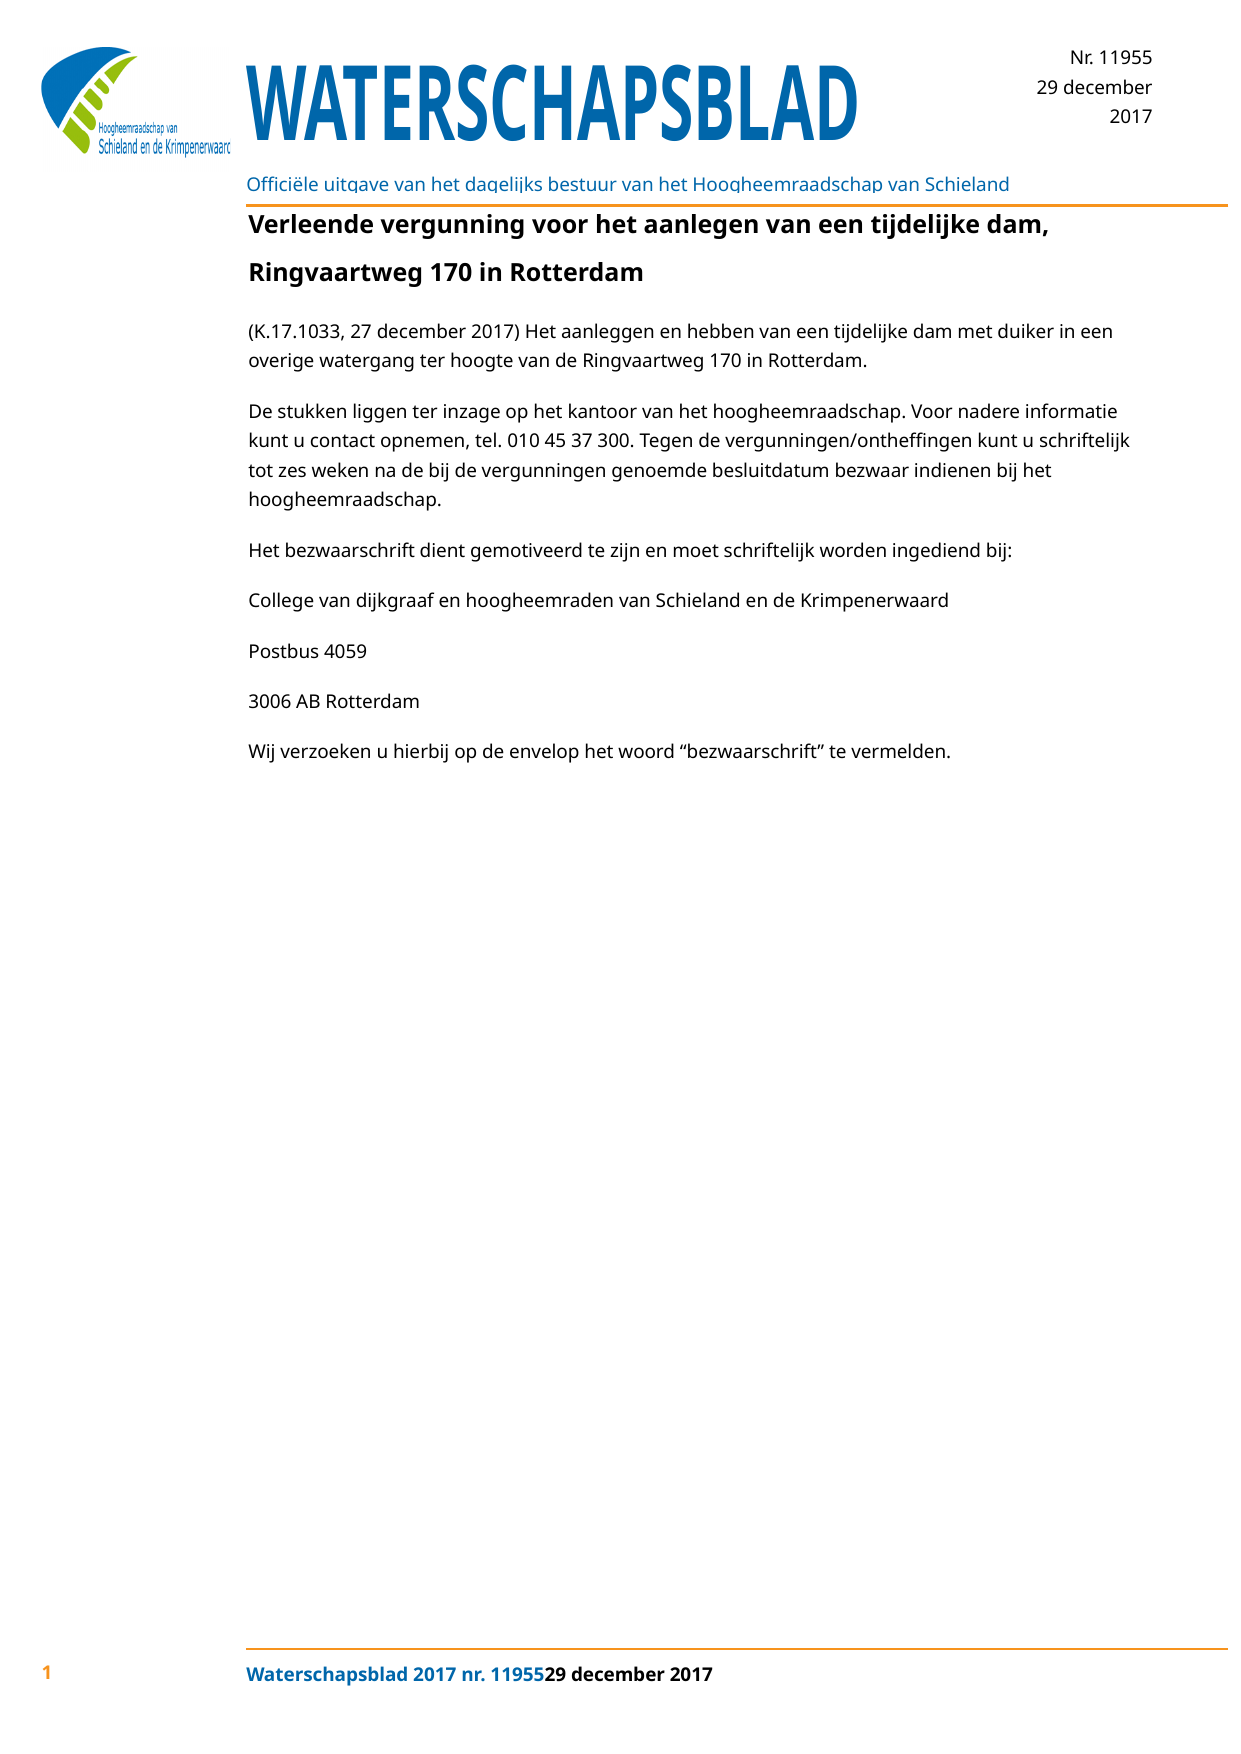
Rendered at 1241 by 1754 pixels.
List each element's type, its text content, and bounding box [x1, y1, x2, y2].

picture [41, 47, 231, 172]
text Postbus 4059 [248, 638, 1152, 664]
text Wij verzoeken u hierbij op de envelop het woord “bezwaarschrift” te vermelden. [248, 739, 1152, 764]
text College van dijkgraaf en hoogheemraden van Schieland en de Krimpenerwaard [248, 587, 1152, 613]
text (K.17.1033, 27 december 2017) Het aanleggen en hebben van een tijdelijke dam met duiker in een overige watergang ter hoogte van de Ringvaartweg 170 in Rotterdam. [248, 318, 1152, 373]
text Het bezwaarschrift dient gemotiveerd te zijn en moet schriftelijk worden ingediend bij: [248, 537, 1152, 563]
text Verleende vergunning voor het aanlegen van een tijdelijke dam, Ringvaartweg 170 in Rotterdam [248, 207, 1152, 288]
text De stukken liggen ter inzage op het kantoor van het hoogheemraadschap. Voor nadere informatie kunt u contact opnemen, tel. 010 45 37 300. Tegen de vergunningen/ontheffingen kunt u schriftelijk tot zes weken na de bij de vergunningen genoemde besluitdatum bezwaar indienen bij het hoogheemraadschap. [248, 398, 1152, 512]
text 3006 AB Rotterdam [248, 688, 1152, 714]
